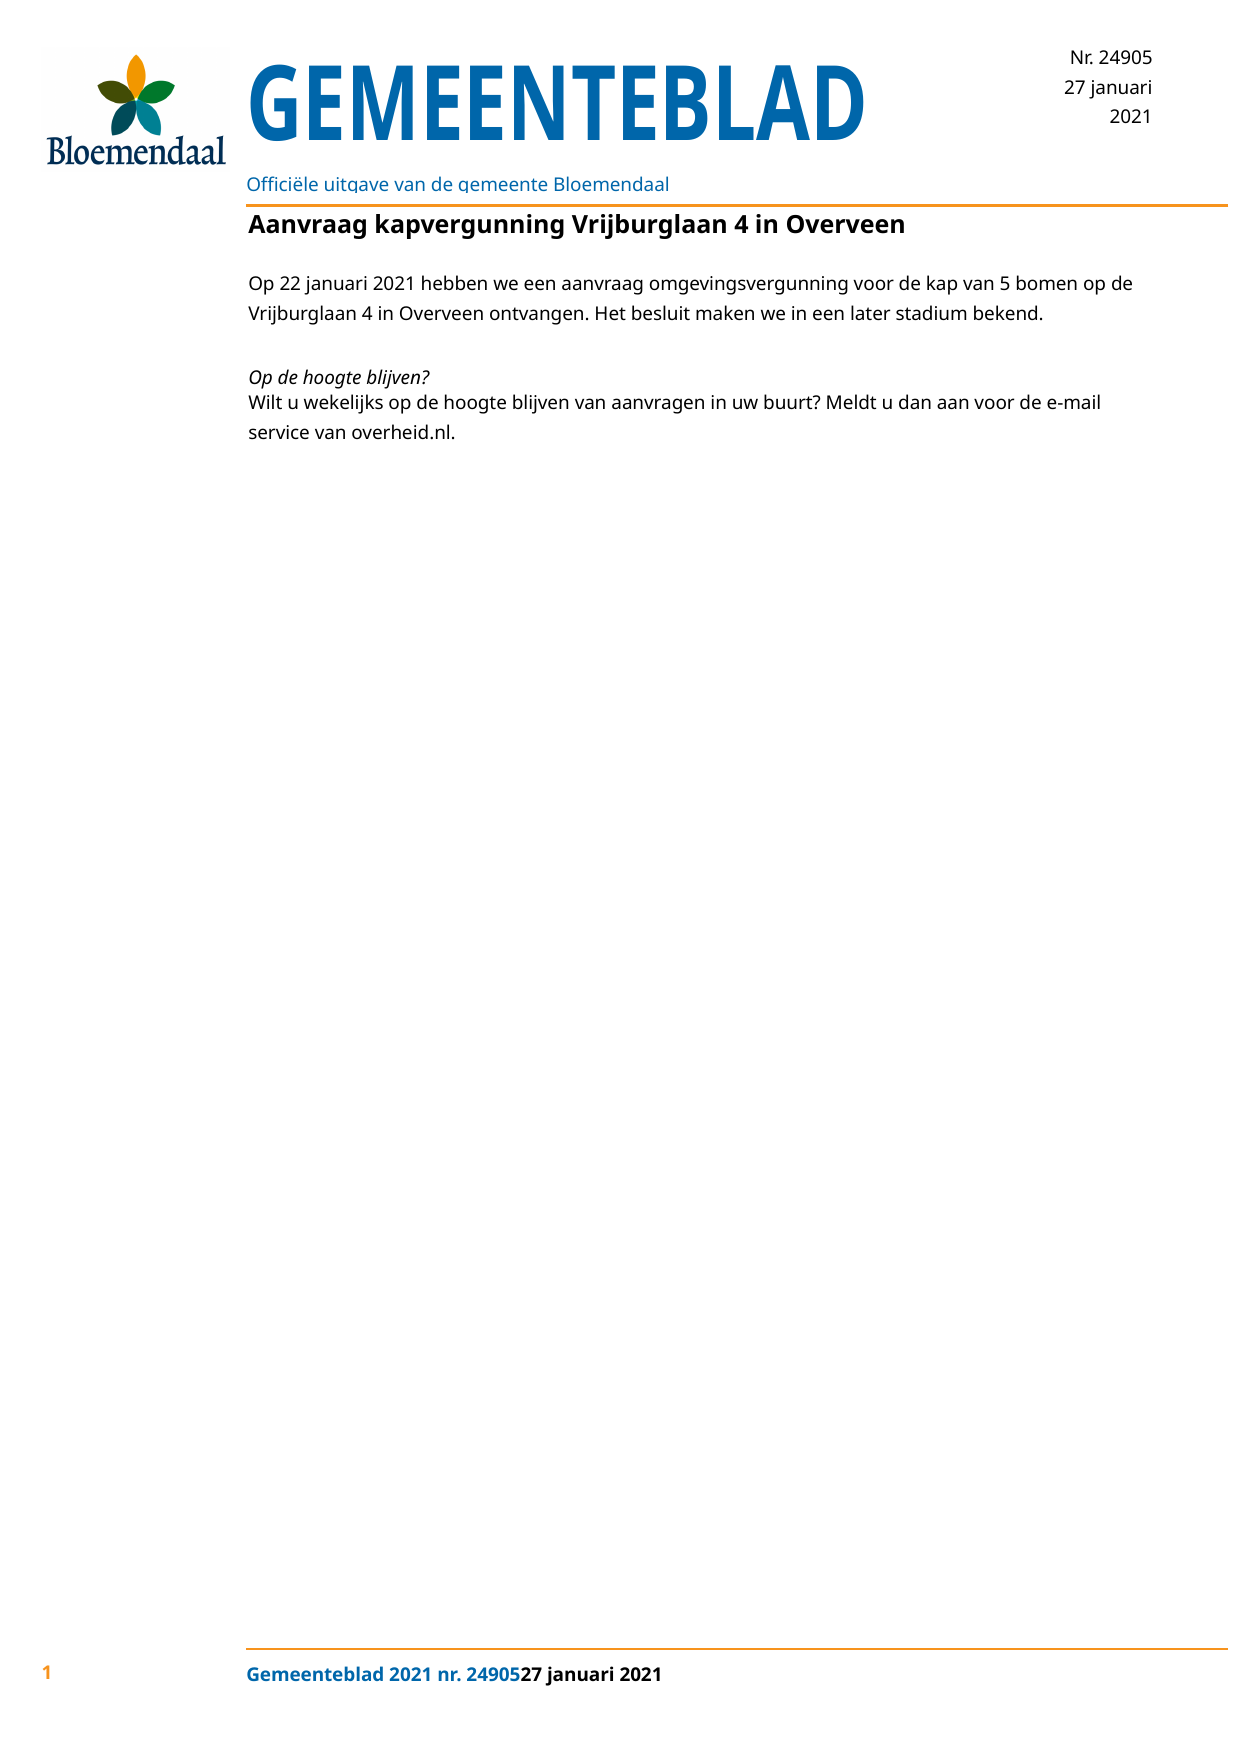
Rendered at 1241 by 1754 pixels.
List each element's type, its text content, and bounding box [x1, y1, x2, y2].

text Aanvraag kapvergunning Vrijburglaan 4 in Overveen [248, 207, 1152, 241]
text Op de hoogte blijven? [248, 364, 1152, 389]
text Wilt u wekelijks op de hoogte blijven van aanvragen in uw buurt? Meldt u dan aan voor de e-mail service van overheid.nl. [248, 389, 1152, 445]
picture [41, 47, 231, 172]
text Op 22 januari 2021 hebben we een aanvraag omgevingsvergunning voor de kap van 5 bomen op de Vrijburglaan 4 in Overveen ontvangen. Het besluit maken we in een later stadium bekend. [248, 270, 1152, 326]
